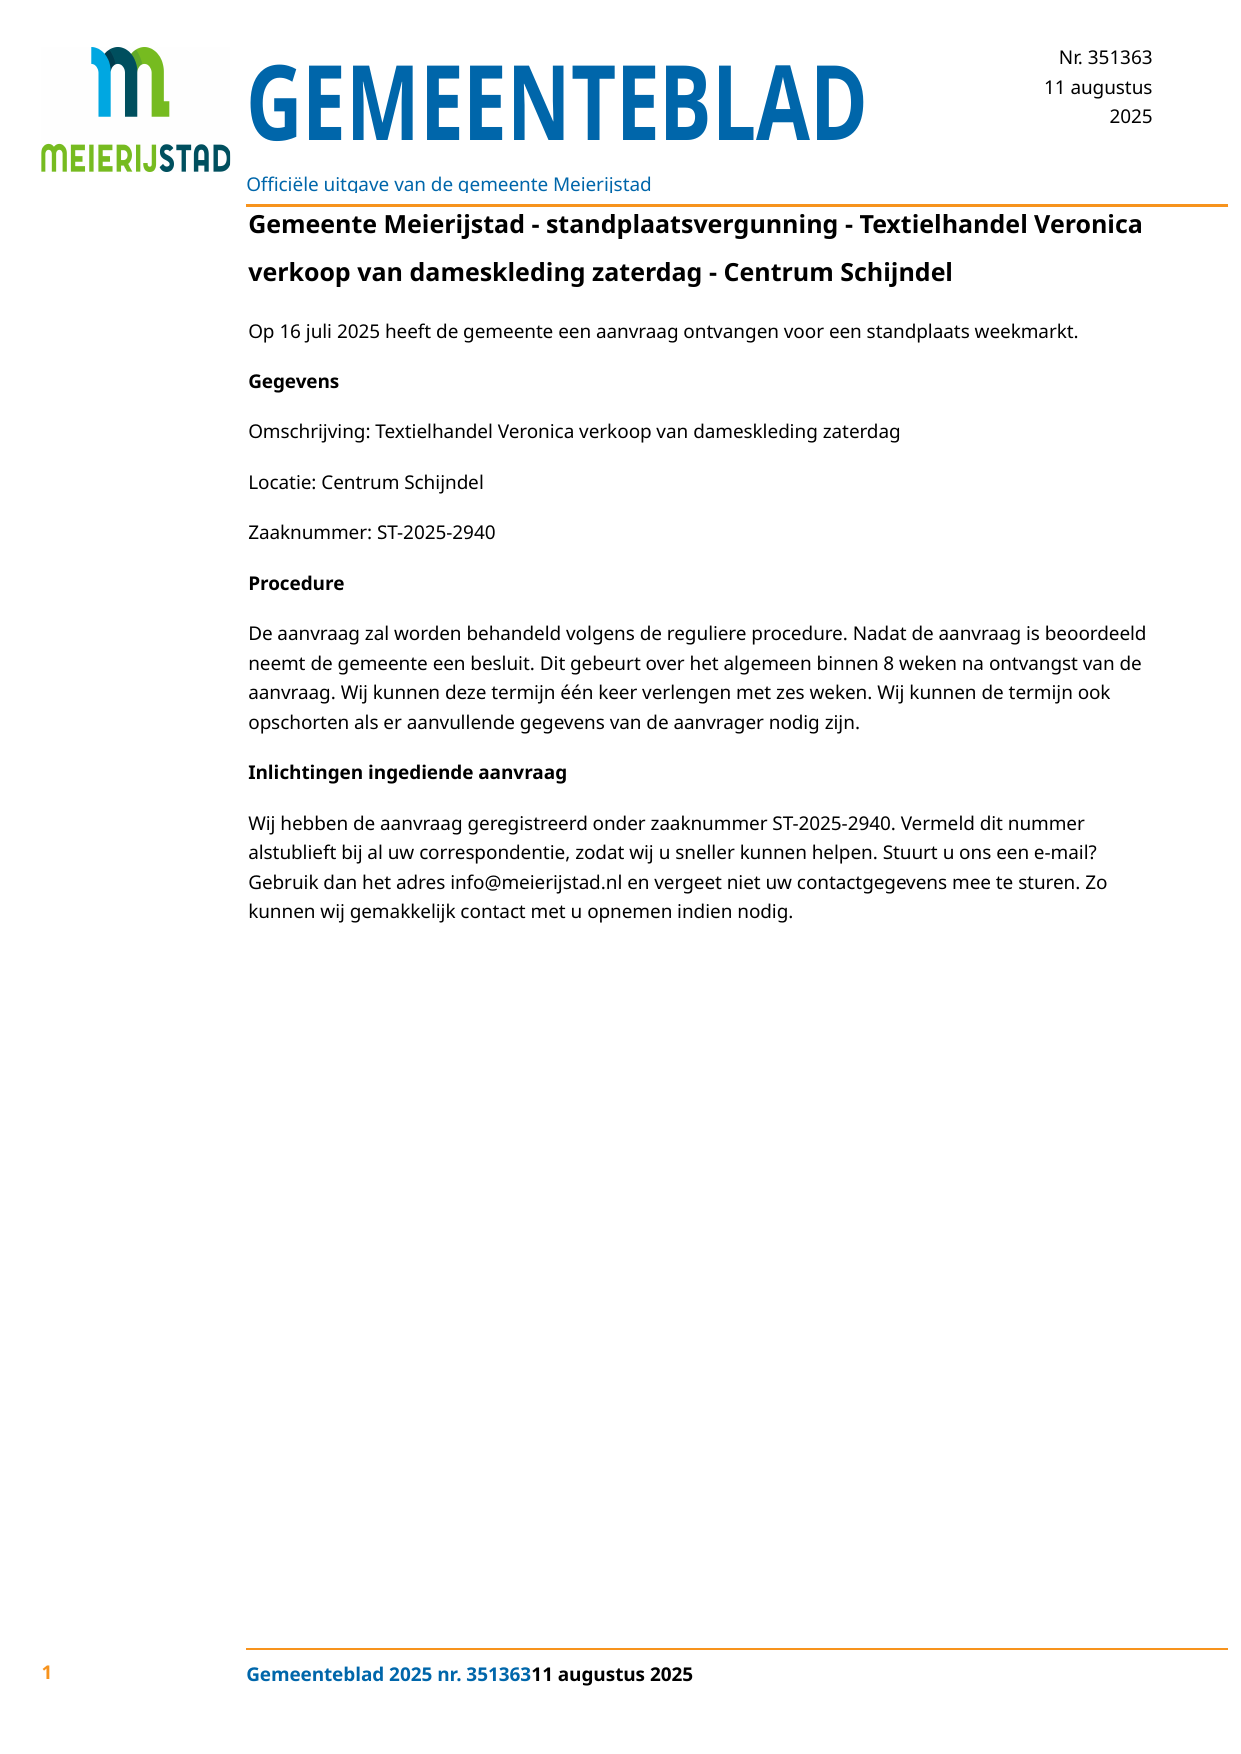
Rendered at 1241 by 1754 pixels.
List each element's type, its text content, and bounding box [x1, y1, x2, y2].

text Inlichtingen ingediende aanvraag [248, 759, 1152, 785]
text Zaaknummer: ST-2025-2940 [248, 519, 1152, 545]
text Op 16 juli 2025 heeft de gemeente een aanvraag ontvangen voor een standplaats weekmarkt. [248, 318, 1152, 344]
text Procedure [248, 570, 1152, 596]
text Locatie: Centrum Schijndel [248, 469, 1152, 495]
text Wij hebben de aanvraag geregistreerd onder zaaknummer ST-2025-2940. Vermeld dit nummer alstublieft bij al uw correspondentie, zodat wij u sneller kunnen helpen. Stuurt u ons een e-mail? Gebruik dan het adres info@meierijstad.nl en vergeet niet uw contactgegevens mee te sturen. Zo kunnen wij gemakkelijk contact met u opnemen indien nodig. [248, 810, 1152, 924]
text Gemeente Meierijstad - standplaatsvergunning - Textielhandel Veronica verkoop van dameskleding zaterdag - Centrum Schijndel [248, 207, 1152, 288]
text Gegevens [248, 368, 1152, 394]
picture [41, 47, 231, 172]
text Omschrijving: Textielhandel Veronica verkoop van dameskleding zaterdag [248, 419, 1152, 444]
text De aanvraag zal worden behandeld volgens de reguliere procedure. Nadat de aanvraag is beoordeeld neemt de gemeente een besluit. Dit gebeurt over het algemeen binnen 8 weken na ontvangst van de aanvraag. Wij kunnen deze termijn één keer verlengen met zes weken. Wij kunnen de termijn ook opschorten als er aanvullende gegevens van de aanvrager nodig zijn. [248, 620, 1152, 735]
